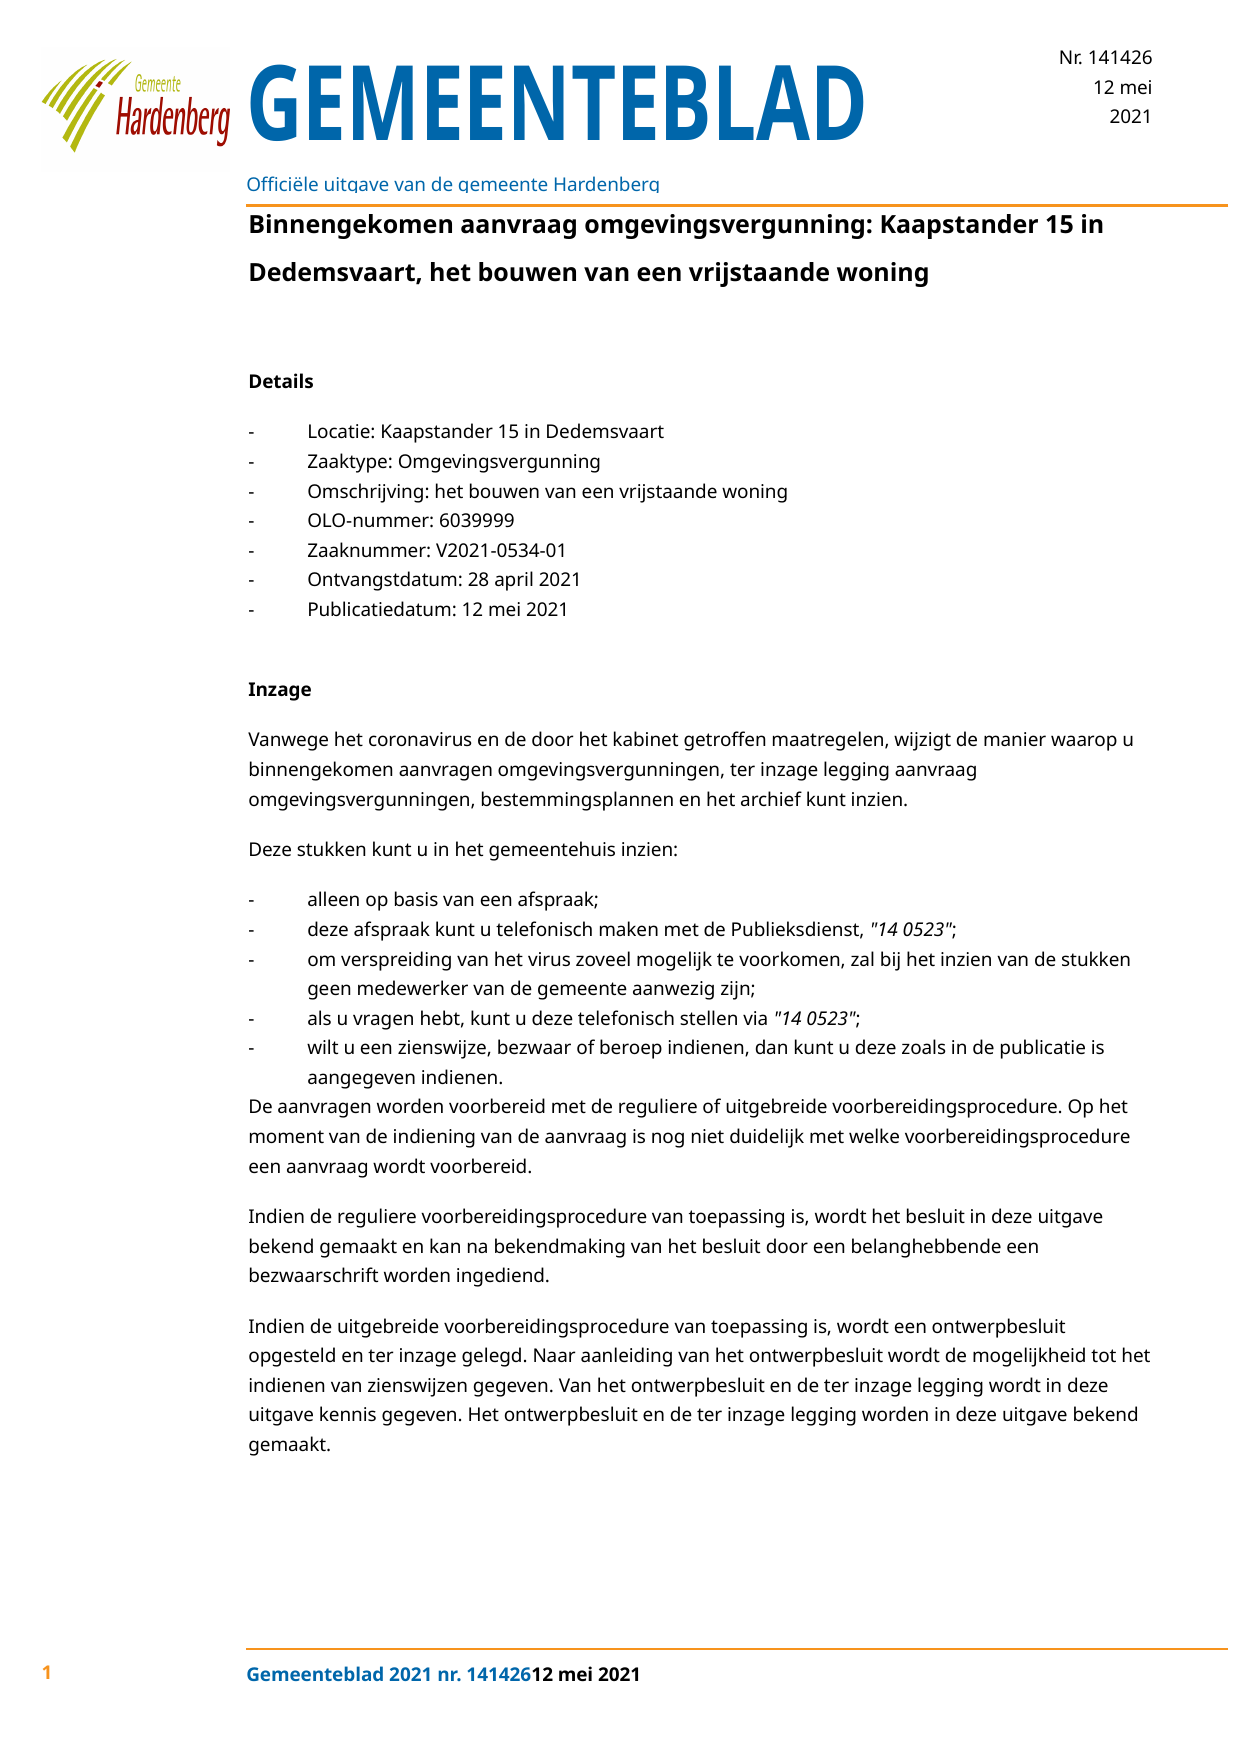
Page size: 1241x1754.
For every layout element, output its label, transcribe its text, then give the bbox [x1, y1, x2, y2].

list Publicatiedatum: 12 mei 2021 [248, 596, 1152, 622]
list Ontvangstdatum: 28 april 2021 [248, 567, 1152, 592]
list om verspreiding van het virus zoveel mogelijk te voorkomen, zal bij het inzien van de stukken geen medewerker van de gemeente aanwezig zijn; [248, 946, 1152, 1001]
list deze afspraak kunt u telefonisch maken met de Publieksdienst, "14 0523"; [248, 916, 1152, 942]
text Binnengekomen aanvraag omgevingsvergunning: Kaapstander 15 in Dedemsvaart, het bouwen van een vrijstaande woning [248, 207, 1152, 288]
list alleen op basis van een afspraak; [248, 887, 1152, 912]
picture [41, 47, 231, 172]
list Zaaktype: Omgevingsvergunning [248, 448, 1152, 474]
text Vanwege het coronavirus en de door het kabinet getroffen maatregelen, wijzigt de manier waarop u binnengekomen aanvragen omgevingsvergunningen, ter inzage legging aanvraag omgevingsvergunningen, bestemmingsplannen en het archief kunt inzien. [248, 727, 1152, 812]
list Omschrijving: het bouwen van een vrijstaande woning [248, 478, 1152, 504]
list Locatie: Kaapstander 15 in Dedemsvaart [248, 419, 1152, 444]
text Indien de uitgebreide voorbereidingsprocedure van toepassing is, wordt een ontwerpbesluit opgesteld en ter inzage gelegd. Naar aanleiding van het ontwerpbesluit wordt de mogelijkheid tot het indienen van zienswijzen gegeven. Van het ontwerpbesluit en de ter inzage legging wordt in deze uitgave kennis gegeven. Het ontwerpbesluit en de ter inzage legging worden in deze uitgave bekend gemaakt. [248, 1313, 1152, 1457]
text Details [248, 368, 1152, 394]
list Zaaknummer: V2021-0534-01 [248, 537, 1152, 563]
text Indien de reguliere voorbereidingsprocedure van toepassing is, wordt het besluit in deze uitgave bekend gemaakt en kan na bekendmaking van het besluit door een belanghebbende een bezwaarschrift worden ingediend. [248, 1203, 1152, 1288]
text Inzage [248, 676, 1152, 702]
list wilt u een zienswijze, bezwaar of beroep indienen, dan kunt u deze zoals in de publicatie is aangegeven indienen. [248, 1034, 1152, 1090]
text De aanvragen worden voorbereid met de reguliere of uitgebreide voorbereidingsprocedure. Op het moment van de indiening van de aanvraag is nog niet duidelijk met welke voorbereidingsprocedure een aanvraag wordt voorbereid. [248, 1094, 1152, 1179]
list OLO-nummer: 6039999 [248, 507, 1152, 533]
list als u vragen hebt, kunt u deze telefonisch stellen via "14 0523"; [248, 1005, 1152, 1031]
text Deze stukken kunt u in het gemeentehuis inzien: [248, 836, 1152, 862]
